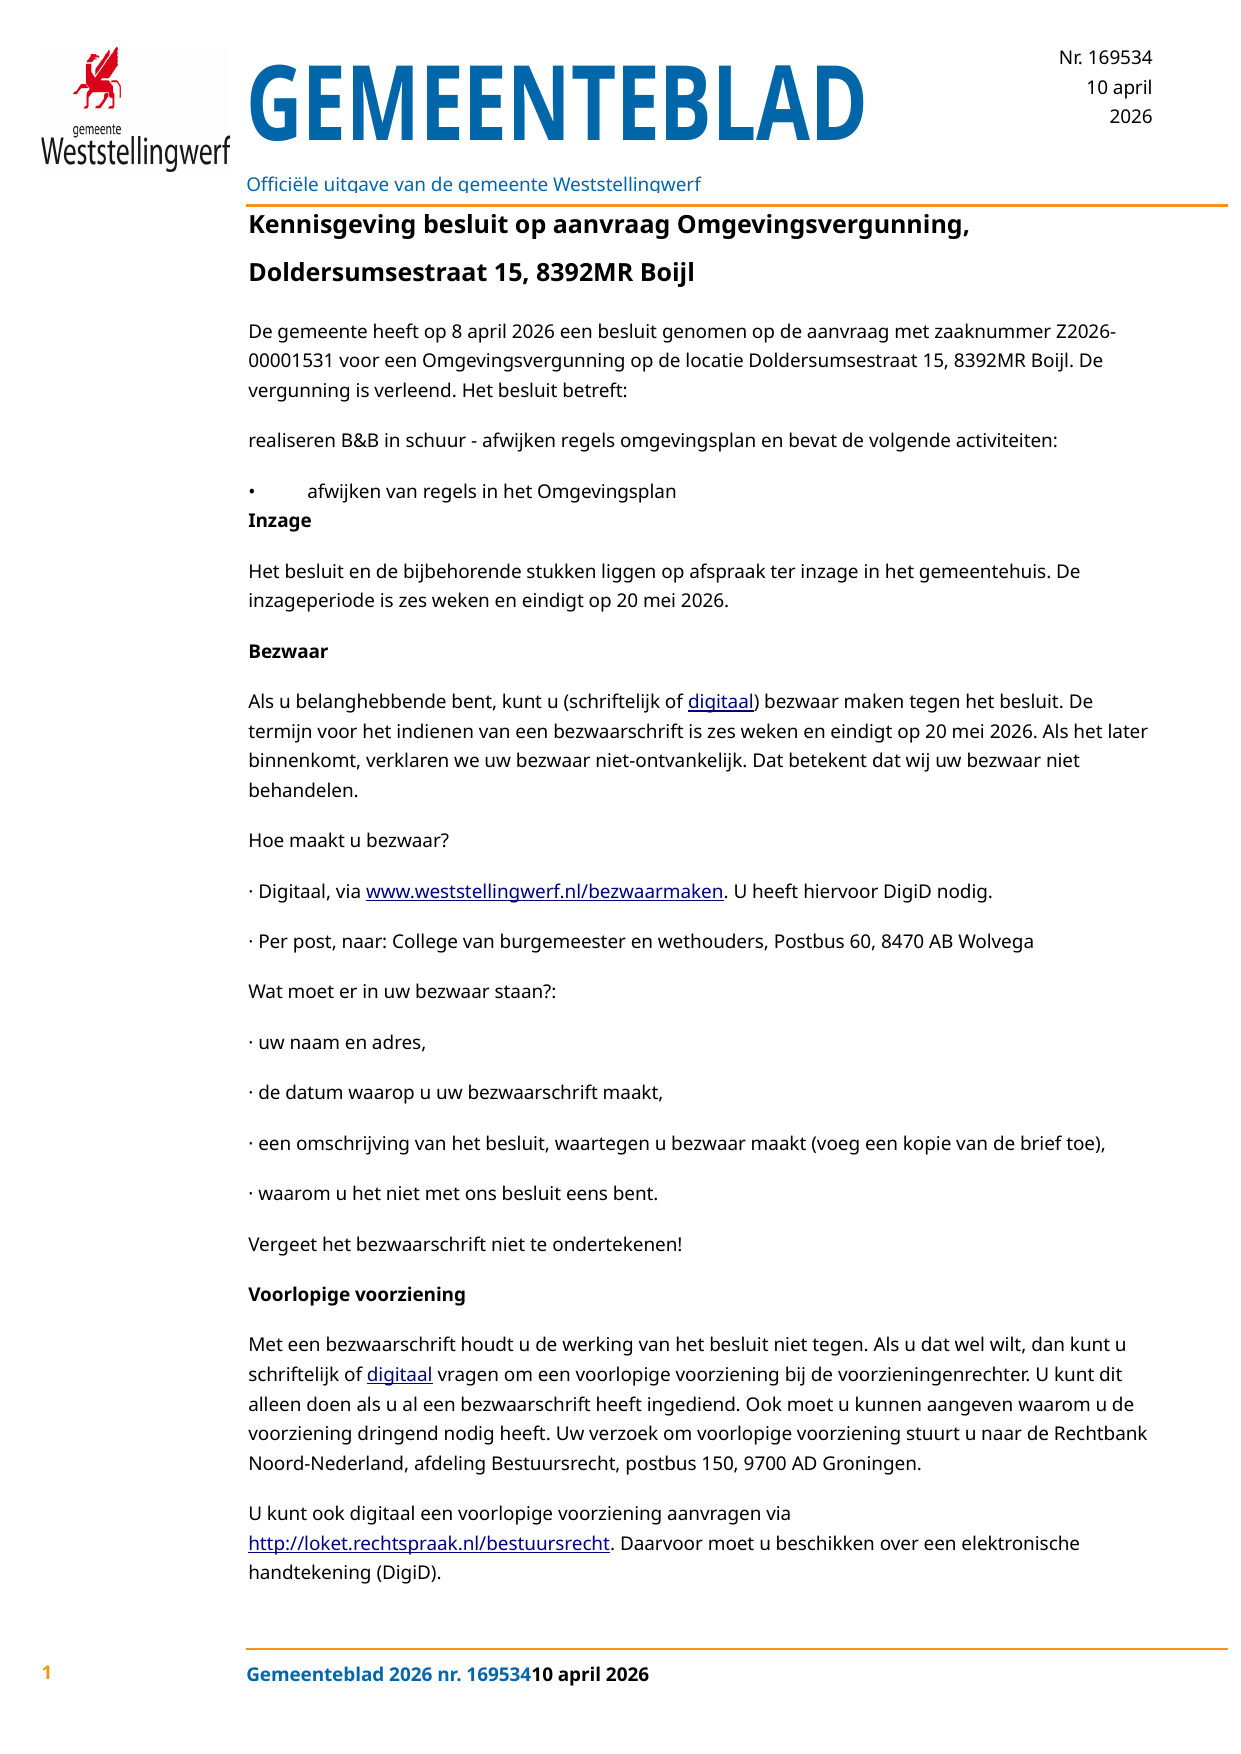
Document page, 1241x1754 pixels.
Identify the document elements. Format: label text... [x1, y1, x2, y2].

text · de datum waarop u uw bezwaarschrift maakt, [248, 1079, 1152, 1105]
text · een omschrijving van het besluit, waartegen u bezwaar maakt (voeg een kopie van de brief toe), [248, 1130, 1152, 1156]
text Hoe maakt u bezwaar? [248, 827, 1152, 853]
text Inzage [248, 507, 1152, 533]
text Met een bezwaarschrift houdt u de werking van het besluit niet tegen. Als u dat wel wilt, dan kunt u schriftelijk of digitaal vragen om een voorlopige voorziening bij de voorzieningenrechter. U kunt dit alleen doen als u al een bezwaarschrift heeft ingediend. Ook moet u kunnen aangeven waarom u de voorziening dringend nodig heeft. Uw verzoek om voorlopige voorziening stuurt u naar de Rechtbank Noord-Nederland, afdeling Bestuursrecht, postbus 150, 9700 AD Groningen. [248, 1332, 1152, 1476]
text Het besluit en de bijbehorende stukken liggen op afspraak ter inzage in het gemeentehuis. De inzageperiode is zes weken en eindigt op 20 mei 2026. [248, 558, 1152, 613]
text · uw naam en adres, [248, 1029, 1152, 1055]
text De gemeente heeft op 8 april 2026 een besluit genomen op de aanvraag met zaaknummer Z2026-00001531 voor een Omgevingsvergunning op de locatie Doldersumsestraat 15, 8392MR Boijl. De vergunning is verleend. Het besluit betreft: [248, 318, 1152, 403]
list afwijken van regels in het Omgevingsplan [248, 478, 1152, 504]
text · Per post, naar: College van burgemeester en wethouders, Postbus 60, 8470 AB Wolvega [248, 928, 1152, 954]
text U kunt ook digitaal een voorlopige voorziening aanvragen via http://loket.rechtspraak.nl/bestuursrecht. Daarvoor moet u beschikken over een elektronische handtekening (DigiD). [248, 1500, 1152, 1585]
text Vergeet het bezwaarschrift niet te ondertekenen! [248, 1231, 1152, 1257]
text realiseren B&B in schuur - afwijken regels omgevingsplan en bevat de volgende activiteiten: [248, 427, 1152, 453]
text Bezwaar [248, 638, 1152, 664]
text · waarom u het niet met ons besluit eens bent. [248, 1180, 1152, 1206]
text · Digitaal, via www.weststellingwerf.nl/bezwaarmaken. U heeft hiervoor DigiD nodig. [248, 878, 1152, 904]
text Voorlopige voorziening [248, 1281, 1152, 1307]
text Als u belanghebbende bent, kunt u (schriftelijk of digitaal) bezwaar maken tegen het besluit. De termijn voor het indienen van een bezwaarschrift is zes weken en eindigt op 20 mei 2026. Als het later binnenkomt, verklaren we uw bezwaar niet-ontvankelijk. Dat betekent dat wij uw bezwaar niet behandelen. [248, 688, 1152, 803]
picture [41, 47, 231, 172]
text Wat moet er in uw bezwaar staan?: [248, 979, 1152, 1004]
text Kennisgeving besluit op aanvraag Omgevingsvergunning, Doldersumsestraat 15, 8392MR Boijl [248, 207, 1152, 288]
